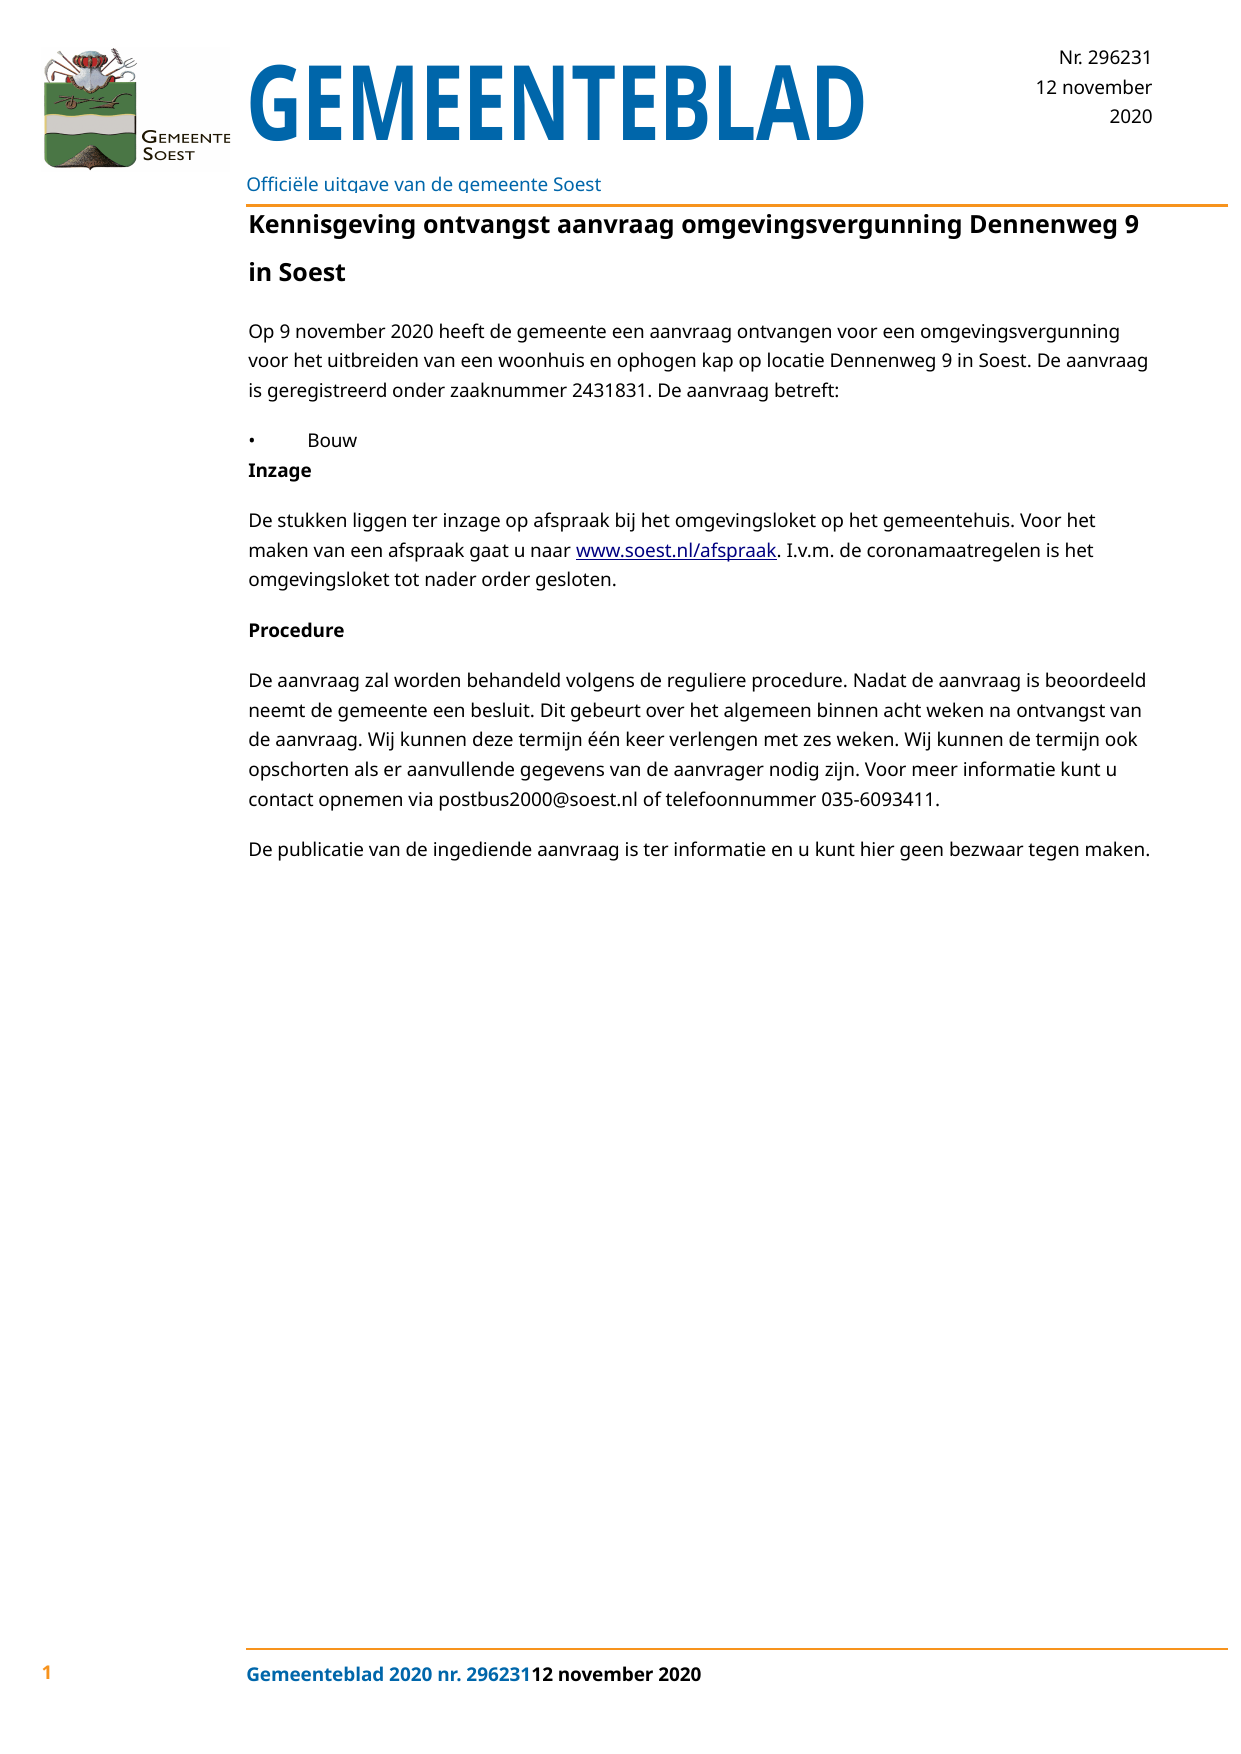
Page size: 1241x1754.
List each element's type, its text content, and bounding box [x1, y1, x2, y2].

text De publicatie van de ingediende aanvraag is ter informatie en u kunt hier geen bezwaar tegen maken. [248, 836, 1152, 862]
text Kennisgeving ontvangst aanvraag omgevingsvergunning Dennenweg 9 in Soest [248, 207, 1152, 288]
text De aanvraag zal worden behandeld volgens de reguliere procedure. Nadat de aanvraag is beoordeeld neemt de gemeente een besluit. Dit gebeurt over het algemeen binnen acht weken na ontvangst van de aanvraag. Wij kunnen deze termijn één keer verlengen met zes weken. Wij kunnen de termijn ook opschorten als er aanvullende gegevens van de aanvrager nodig zijn. Voor meer informatie kunt u contact opnemen via postbus2000@soest.nl of telefoonnummer 035-6093411. [248, 667, 1152, 812]
picture [41, 47, 231, 172]
text Procedure [248, 617, 1152, 643]
text De stukken liggen ter inzage op afspraak bij het omgevingsloket op het gemeentehuis. Voor het maken van een afspraak gaat u naar www.soest.nl/afspraak. I.v.m. de coronamaatregelen is het omgevingsloket tot nader order gesloten. [248, 507, 1152, 592]
text Inzage [248, 457, 1152, 483]
text Op 9 november 2020 heeft de gemeente een aanvraag ontvangen voor een omgevingsvergunning voor het uitbreiden van een woonhuis en ophogen kap op locatie Dennenweg 9 in Soest. De aanvraag is geregistreerd onder zaaknummer 2431831. De aanvraag betreft: [248, 318, 1152, 403]
list Bouw [248, 427, 1152, 453]
